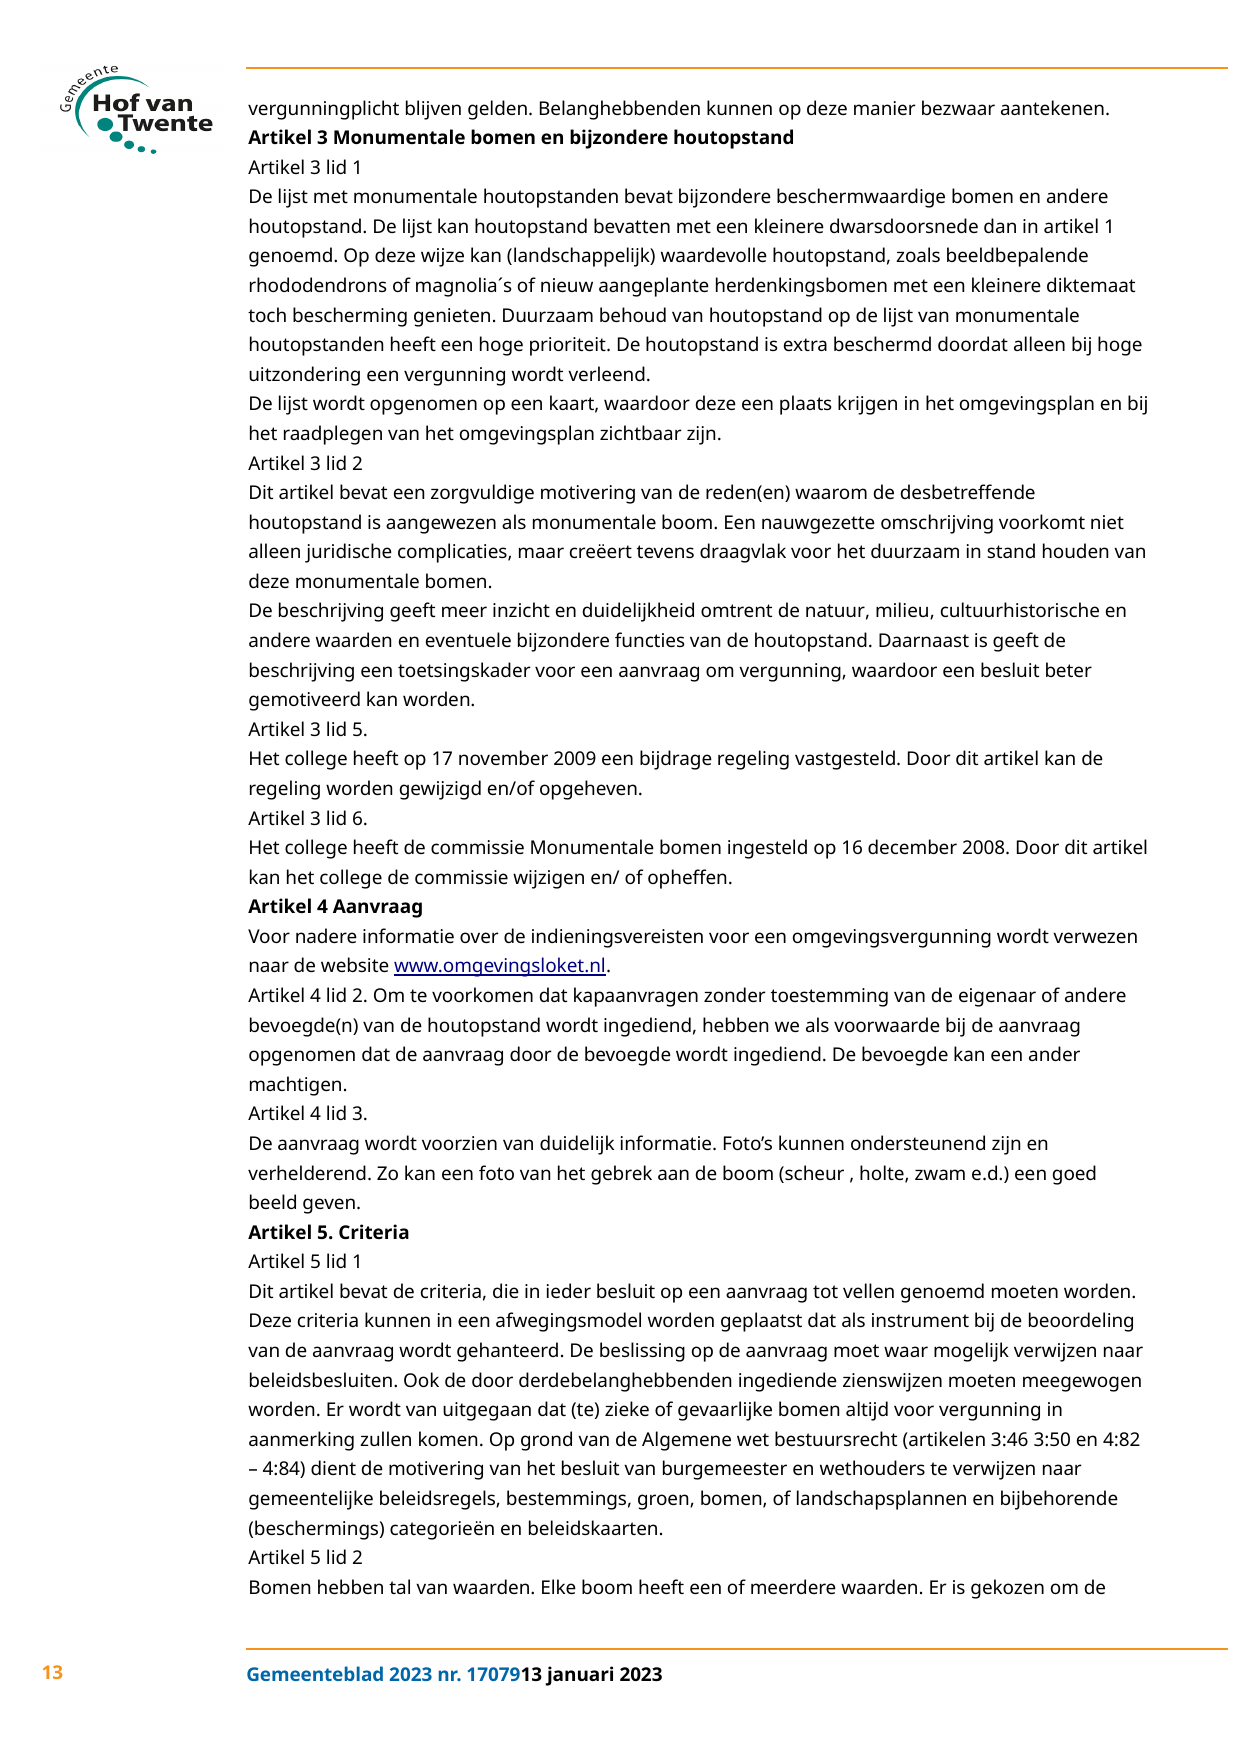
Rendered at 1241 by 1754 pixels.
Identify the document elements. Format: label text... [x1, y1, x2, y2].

text Artikel 4 lid 3. [248, 1101, 1152, 1126]
text beleidsbesluiten. Ook de door derde­belanghebbenden ingediende zienswijzen moeten meegewogen worden. Er wordt van uitgegaan dat (te) zieke of gevaarlijke bomen altijd voor vergunning in aanmerking zullen komen. Op grond van de Algemene wet bestuursrecht (artikelen 3:46­ 3:50 en 4:82 – 4:84) dient de motivering van het besluit van burgemeester en wethouders te verwijzen naar gemeentelijke beleidsregels, bestemmings­, groen­, bomen­, of landschapsplannen en bijbehorende (beschermings) categorieën en beleidskaarten. [248, 1367, 1152, 1541]
text Artikel 4 Aanvraag [248, 893, 1152, 919]
text rhododendrons of magnolia´s of nieuw aangeplante herdenkingsbomen met een kleinere diktemaat toch bescherming genieten. Duurzaam behoud van houtopstand op de lijst van monumentale houtopstanden heeft een hoge prioriteit. De houtopstand is extra beschermd doordat alleen bij hoge uitzondering een vergunning wordt verleend. [248, 272, 1152, 387]
picture [41, 47, 231, 172]
text Artikel 3 Monumentale bomen en bijzondere houtopstand [248, 124, 1152, 150]
text Artikel 5. Criteria [248, 1219, 1152, 1245]
text Voor nadere informatie over de indieningsvereisten voor een omgevingsvergunning wordt verwezen naar de website www.omgevingsloket.nl. [248, 923, 1152, 978]
text Artikel 3 lid 5. [248, 716, 1152, 742]
text vergunningplicht blijven gelden. Belanghebbenden kunnen op deze manier bezwaar aantekenen. [248, 95, 1152, 121]
text Artikel 3 lid 1 [248, 154, 1152, 180]
text Het college heeft op 17 november 2009 een bijdrage regeling vastgesteld. Door dit artikel kan de regeling worden gewijzigd en/of opgeheven. [248, 746, 1152, 801]
text Artikel 4 lid 2. Om te voorkomen dat kapaanvragen zonder toestemming van de eigenaar of andere bevoegde(n) van de houtopstand wordt ingediend, hebben we als voorwaarde bij de aanvraag opgenomen dat de aanvraag door de bevoegde wordt ingediend. De bevoegde kan een ander machtigen. [248, 982, 1152, 1097]
text Dit artikel bevat een zorgvuldige motivering van de reden(en) waarom de desbetreffende houtopstand is aangewezen als monumentale boom. Een nauwgezette omschrijving voorkomt niet alleen juridische complicaties, maar creëert tevens draagvlak voor het duurzaam in stand houden van deze monumentale bomen. [248, 479, 1152, 594]
text De aanvraag wordt voorzien van duidelijk informatie. Foto’s kunnen ondersteunend zijn en verhelderend. Zo kan een foto van het gebrek aan de boom (scheur , holte, zwam e.d.) een goed beeld geven. [248, 1130, 1152, 1215]
text Artikel 3 lid 2 [248, 450, 1152, 476]
text Artikel 3 lid 6. [248, 805, 1152, 831]
text Dit artikel bevat de criteria, die in ieder besluit op een aanvraag tot vellen genoemd moeten worden. Deze criteria kunnen in een afwegingsmodel worden geplaatst dat als instrument bij de beoordeling van de aanvraag wordt gehanteerd. De beslissing op de aanvraag moet waar mogelijk verwijzen naar [248, 1278, 1152, 1363]
text Bomen hebben tal van waarden. Elke boom heeft een of meerdere waarden. Er is gekozen om de [248, 1574, 1152, 1600]
text De lijst wordt opgenomen op een kaart, waardoor deze een plaats krijgen in het omgevingsplan en bij het raadplegen van het omgevingsplan zichtbaar zijn. [248, 391, 1152, 446]
text Het college heeft de commissie Monumentale bomen ingesteld op 16 december 2008. Door dit artikel kan het college de commissie wijzigen en/ of opheffen. [248, 834, 1152, 890]
text Artikel 5 lid 1 [248, 1248, 1152, 1274]
text Artikel 5 lid 2 [248, 1544, 1152, 1570]
text De beschrijving geeft meer inzicht en duidelijkheid omtrent de natuur­, milieu­, cultuurhistorische­ en andere waarden en eventuele bijzondere functies van de houtopstand. Daarnaast is geeft de beschrijving een toetsingskader voor een aanvraag om vergunning, waardoor een besluit beter gemotiveerd kan worden. [248, 598, 1152, 712]
text De lijst met monumentale houtopstanden bevat bijzondere beschermwaardige bomen en andere houtopstand. De lijst kan houtopstand bevatten met een kleinere dwarsdoorsnede dan in artikel 1 genoemd. Op deze wijze kan (landschappelijk) waardevolle houtopstand, zoals beeldbepalende [248, 183, 1152, 268]
